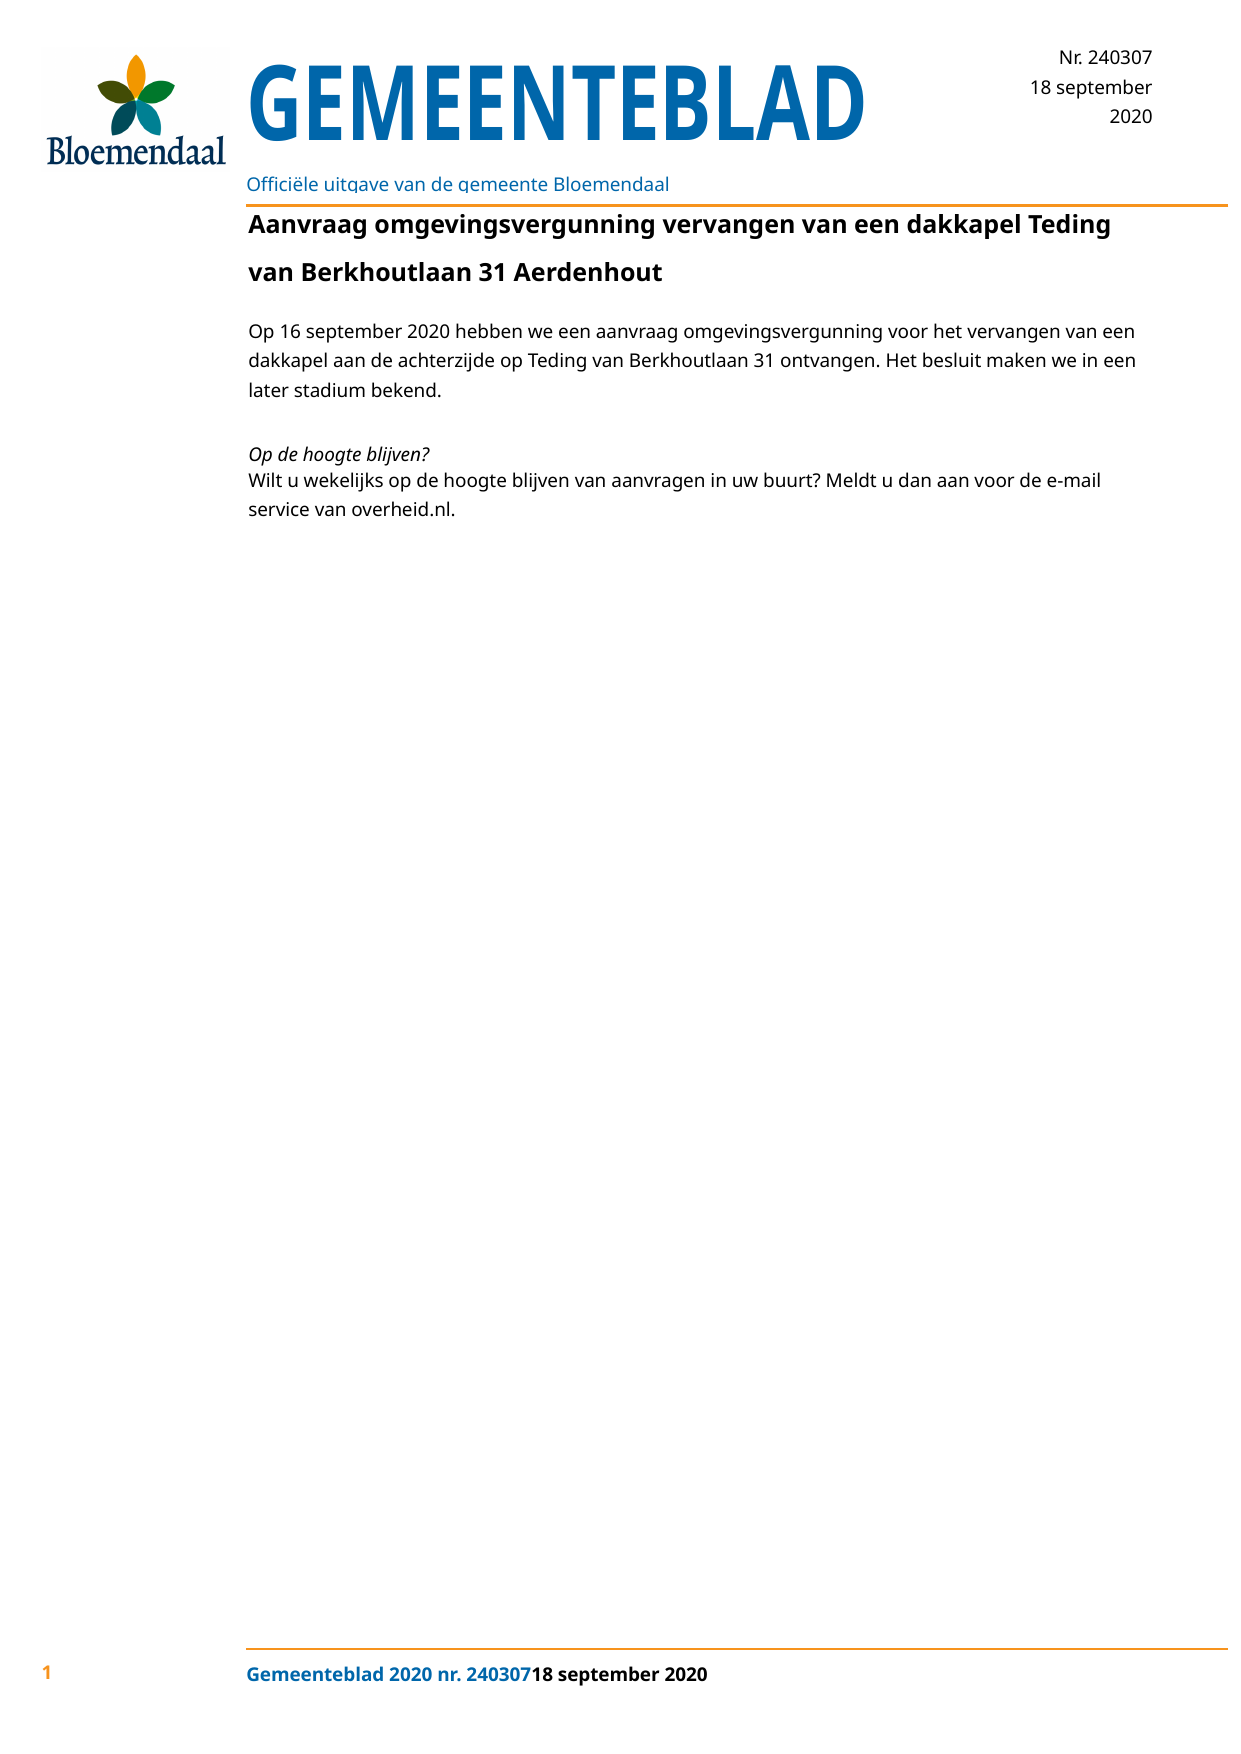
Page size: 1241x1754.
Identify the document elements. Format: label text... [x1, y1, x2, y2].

text Op 16 september 2020 hebben we een aanvraag omgevingsvergunning voor het vervangen van een dakkapel aan de achterzijde op Teding van Berkhoutlaan 31 ontvangen. Het besluit maken we in een later stadium bekend. [248, 318, 1152, 403]
text Wilt u wekelijks op de hoogte blijven van aanvragen in uw buurt? Meldt u dan aan voor de e-mail service van overheid.nl. [248, 467, 1152, 522]
picture [41, 47, 231, 172]
text Aanvraag omgevingsvergunning vervangen van een dakkapel Teding van Berkhoutlaan 31 Aerdenhout [248, 207, 1152, 288]
text Op de hoogte blijven? [248, 441, 1152, 467]
